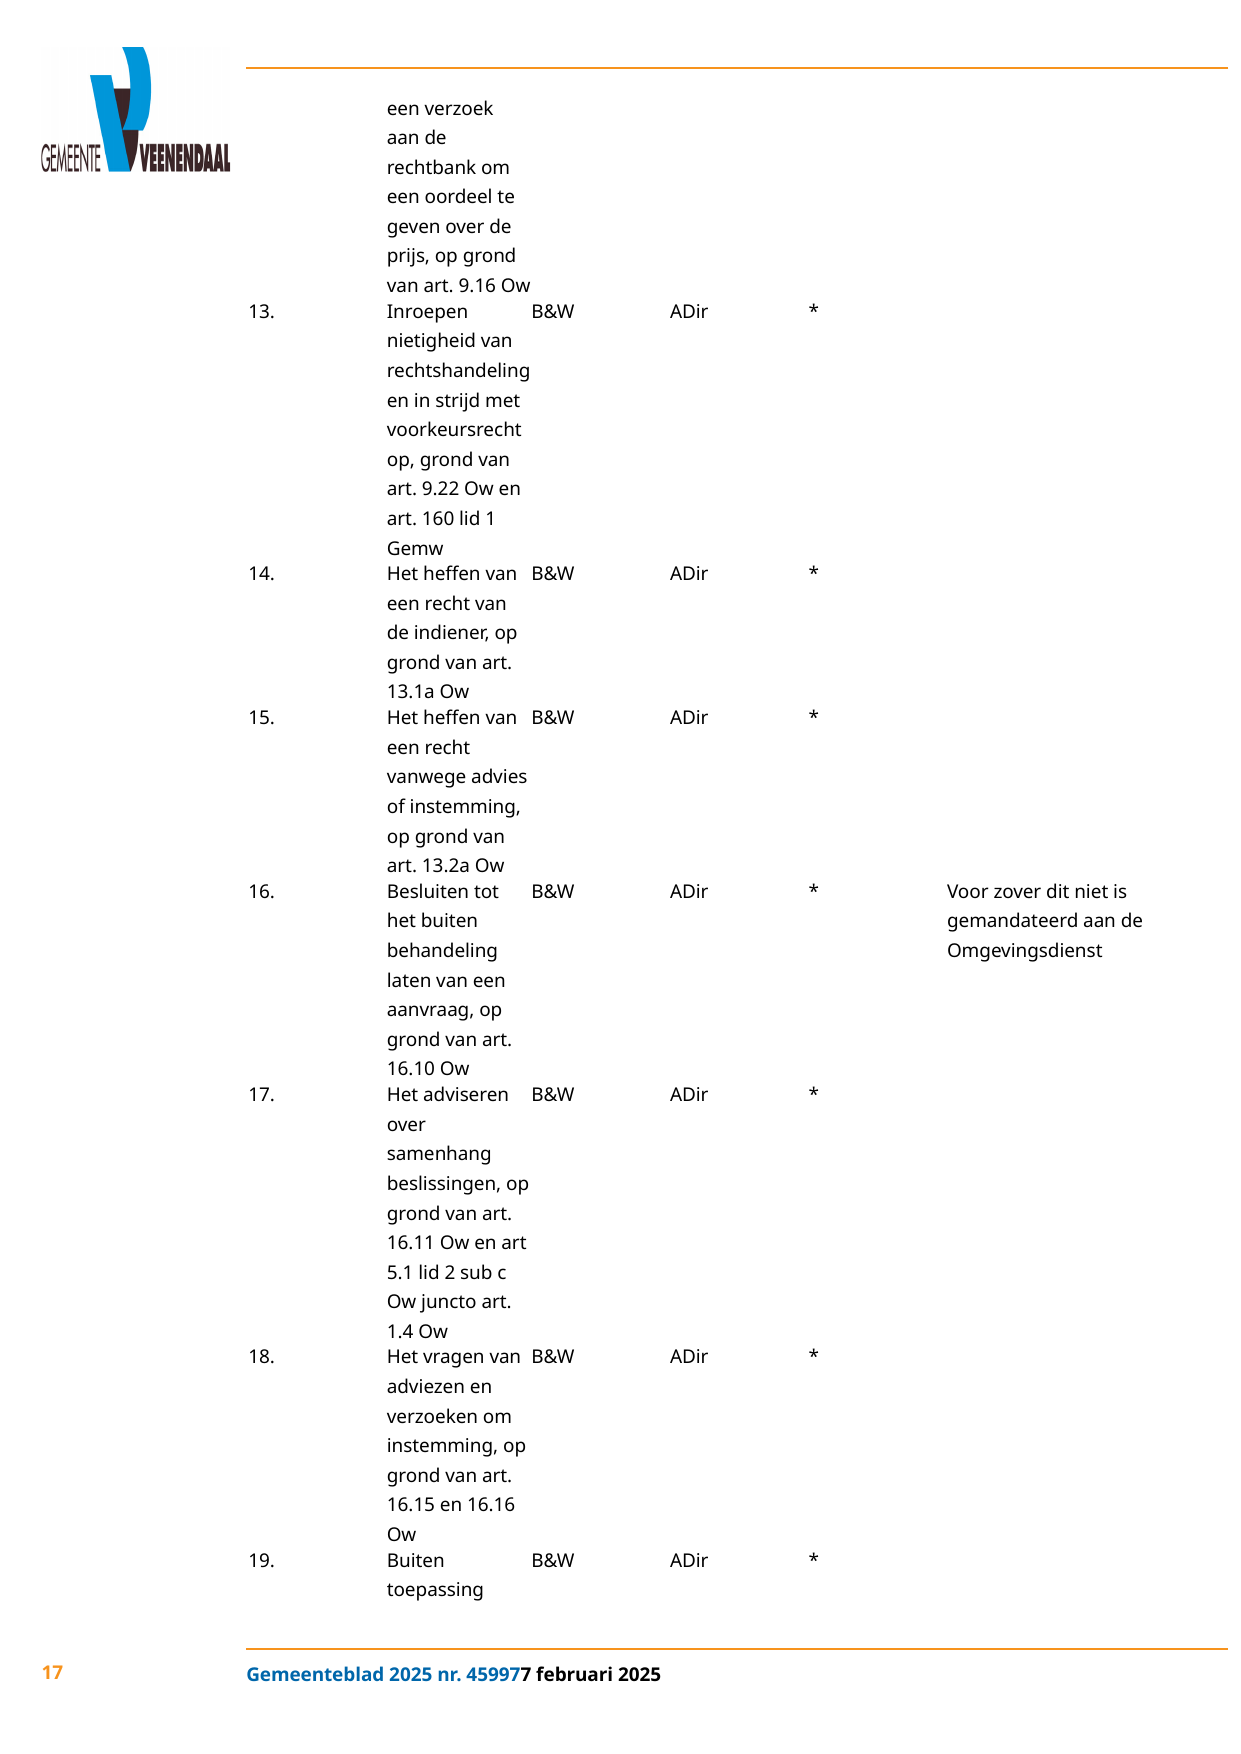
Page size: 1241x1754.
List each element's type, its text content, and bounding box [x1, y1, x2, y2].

table_cell 16. [248, 878, 387, 1081]
table_cell B&W [531, 1344, 670, 1547]
table_cell * [808, 298, 947, 560]
table_cell B&W [531, 1547, 670, 1602]
table_cell Besluiten tot het buiten behandeling laten van een aanvraag, op grond van art. 16.10 Ow [387, 878, 531, 1081]
table_cell ADir [670, 705, 808, 878]
table_cell B&W [531, 298, 670, 560]
table_cell 18. [248, 1344, 387, 1547]
table_cell B&W [531, 705, 670, 878]
table_cell Het heffen van een recht van de indiener, op grond van art. 13.1a Ow [387, 560, 531, 704]
table_cell B&W [531, 560, 670, 704]
table_cell * [808, 1081, 947, 1344]
table_cell Het adviseren over samenhang beslissingen, op grond van art. 16.11 Ow en art 5.1 lid 2 sub c Ow juncto art. 1.4 Ow [387, 1081, 531, 1344]
table_cell 14. [248, 560, 387, 704]
table_cell [531, 95, 670, 298]
table_cell 19. [248, 1547, 387, 1602]
table_cell [947, 560, 1152, 704]
table_cell ADir [670, 1081, 808, 1344]
table_cell [947, 1081, 1152, 1344]
picture [123, 47, 231, 172]
table_cell B&W [531, 1081, 670, 1344]
table_cell Voor zover dit niet is gemandateerd aan de Omgevingsdienst [947, 878, 1152, 1081]
table_cell Het vragen van adviezen en verzoeken om instemming, op grond van art. 16.15 en 16.16 Ow [387, 1344, 531, 1547]
table_cell ADir [670, 560, 808, 704]
table_cell ADir [670, 298, 808, 560]
table_cell 15. [248, 705, 387, 878]
table_cell [808, 95, 947, 298]
table_cell Inroepen nietigheid van rechtshandelingen in strijd met voorkeursrecht op, grond van art. 9.22 Ow en art. 160 lid 1 Gemw [387, 298, 531, 560]
table_cell * [808, 560, 947, 704]
table_cell [947, 1547, 1152, 1602]
table_cell [248, 95, 387, 298]
table_cell * [808, 878, 947, 1081]
table_cell ADir [670, 1547, 808, 1602]
table_cell [947, 1344, 1152, 1547]
table_cell [947, 95, 1152, 298]
table_cell [947, 705, 1152, 878]
table_cell Buiten toepassing [387, 1547, 531, 1602]
table_cell * [808, 1547, 947, 1602]
table_cell 13. [248, 298, 387, 560]
table_cell ADir [670, 1344, 808, 1547]
table_cell * [808, 1344, 947, 1547]
table_cell B&W [531, 878, 670, 1081]
table_cell een verzoek aan de rechtbank om een oordeel te geven over de prijs, op grond van art. 9.16 Ow [387, 95, 531, 298]
table_cell 17. [248, 1081, 387, 1344]
table_cell ADir [670, 878, 808, 1081]
table_cell [947, 298, 1152, 560]
table_cell Het heffen van een recht vanwege advies of instemming, op grond van art. 13.2a Ow [387, 705, 531, 878]
table_cell [670, 95, 808, 298]
picture [41, 47, 130, 172]
table_cell * [808, 705, 947, 878]
